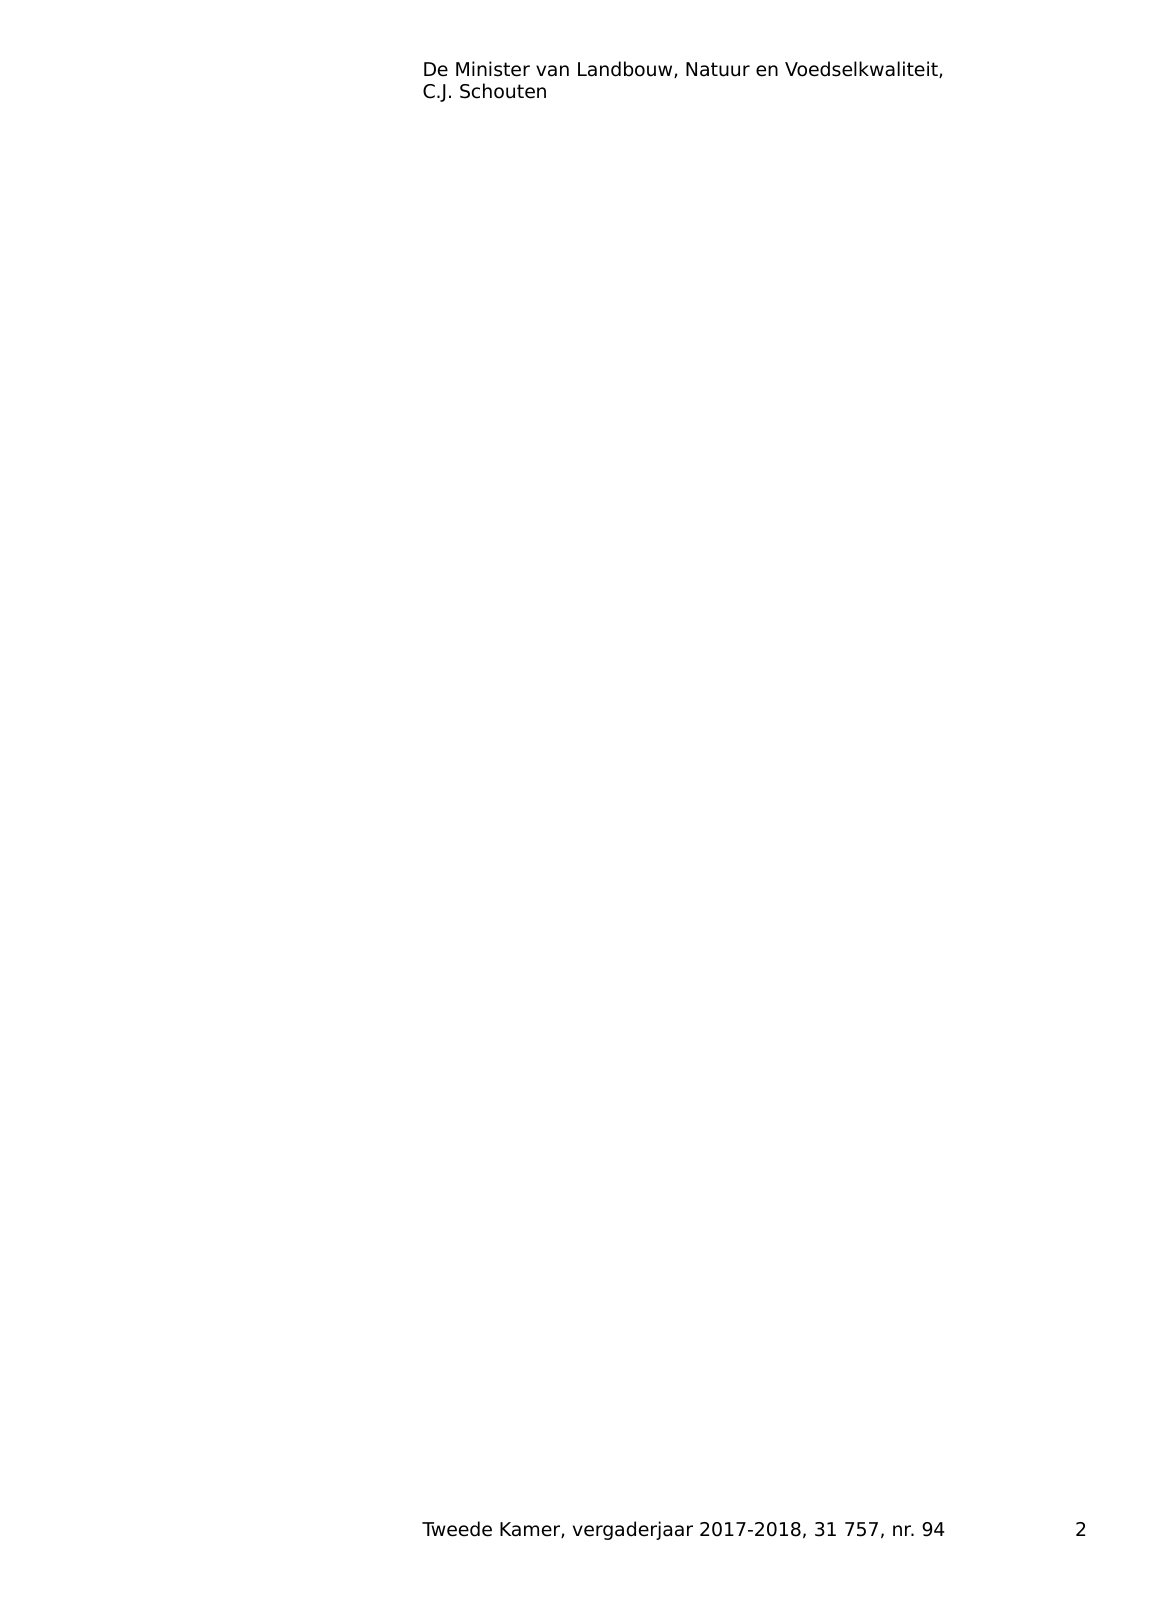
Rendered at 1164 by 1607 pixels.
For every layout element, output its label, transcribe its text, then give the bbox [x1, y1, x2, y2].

text De Minister van Landbouw, Natuur en Voedselkwaliteit, C.J. Schouten [422, 59, 1087, 103]
